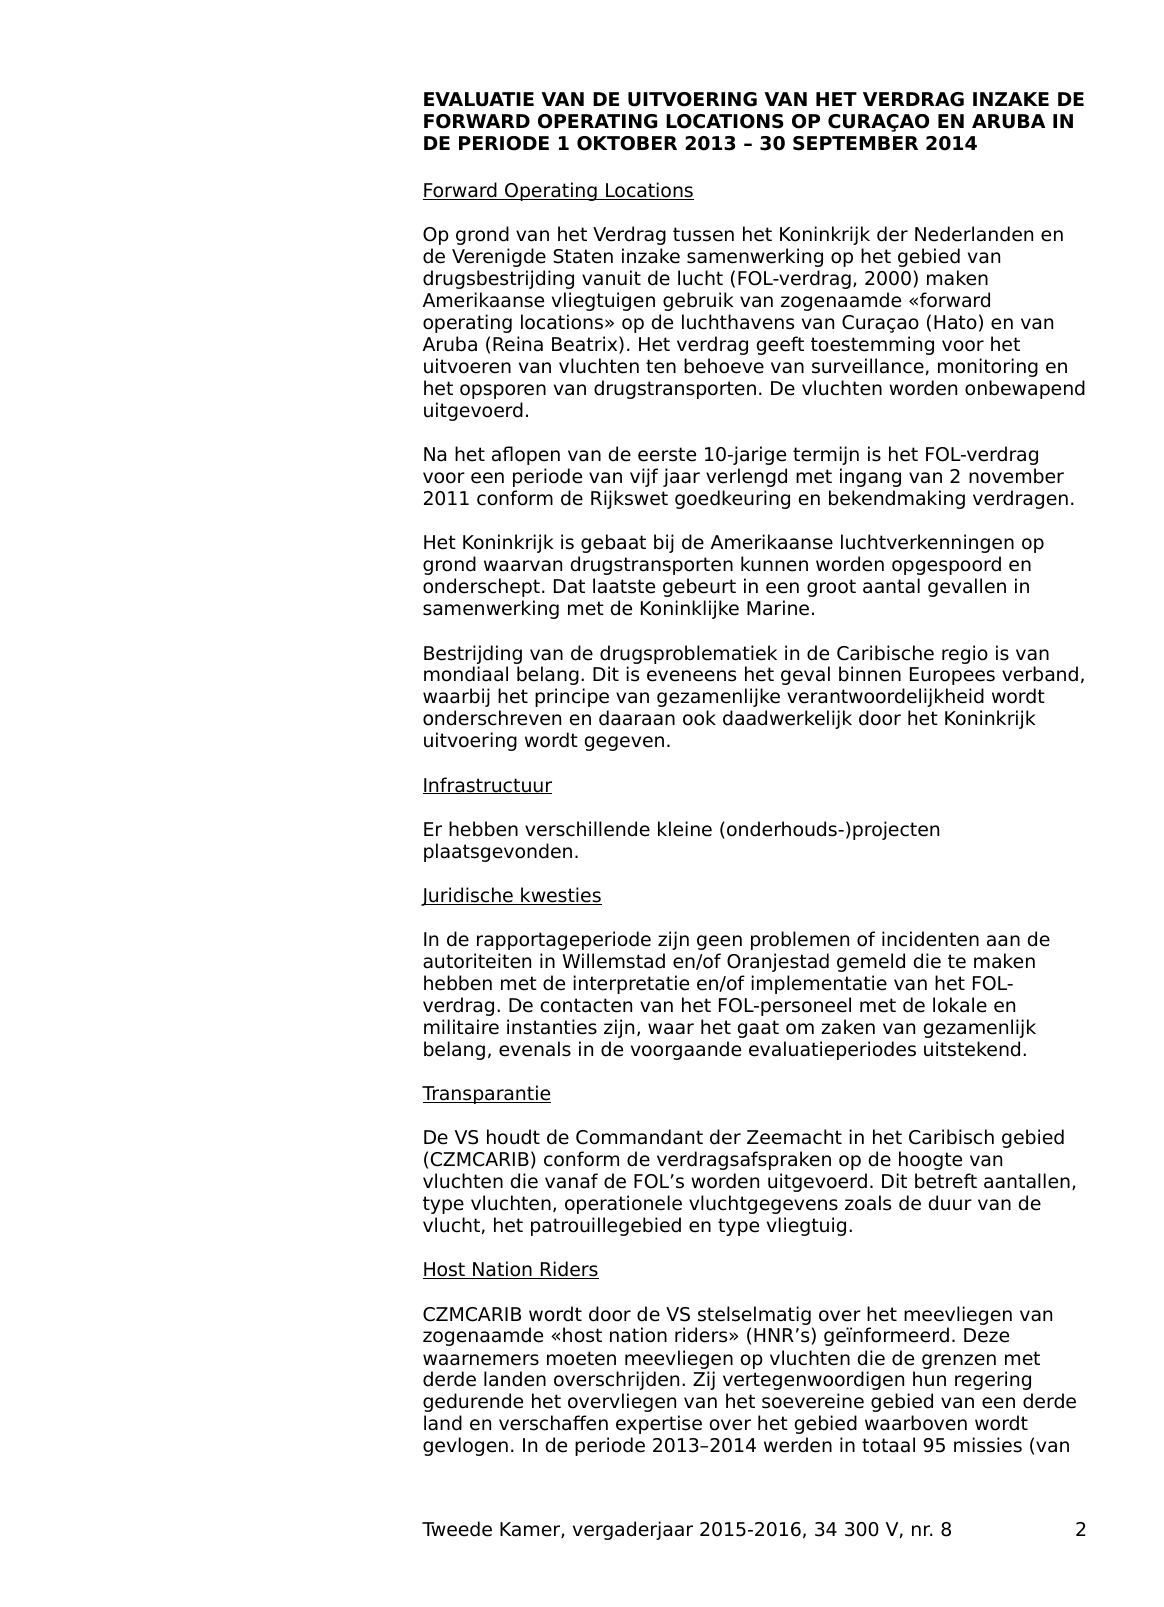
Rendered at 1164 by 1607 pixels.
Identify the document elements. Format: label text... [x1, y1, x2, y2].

subtitle Forward Operating Locations [422, 180, 1087, 202]
text In de rapportageperiode zijn geen problemen of incidenten aan de autoriteiten in Willemstad en/of Oranjestad gemeld die te maken hebben met de interpretatie en/of implementatie van het FOL-verdrag. De contacten van het FOL-personeel met de lokale en militaire instanties zijn, waar het gaat om zaken van gezamenlijk belang, evenals in de voorgaande evaluatieperiodes uitstekend. [422, 929, 1087, 1061]
text Het Koninkrijk is gebaat bij de Amerikaanse luchtverkenningen op grond waarvan drugstransporten kunnen worden opgespoord en onderschept. Dat laatste gebeurt in een groot aantal gevallen in samenwerking met de Koninklijke Marine. [422, 532, 1087, 620]
text Er hebben verschillende kleine (onderhouds-)projecten plaatsgevonden. [422, 819, 1087, 863]
subtitle Infrastructuur [422, 774, 1087, 796]
subtitle Juridische kwesties [422, 885, 1087, 907]
text Na het aflopen van de eerste 10-jarige termijn is het FOL-verdrag voor een periode van vijf jaar verlengd met ingang van 2 november 2011 conform de Rijkswet goedkeuring en bekendmaking verdragen. [422, 444, 1087, 510]
subtitle Transparantie [422, 1083, 1087, 1105]
text Bestrijding van de drugsproblematiek in de Caribische regio is van mondiaal belang. Dit is eveneens het geval binnen Europees verband, waarbij het principe van gezamenlijke verantwoordelijkheid wordt onderschreven en daaraan ook daadwerkelijk door het Koninkrijk uitvoering wordt gegeven. [422, 642, 1087, 752]
text CZMCARIB wordt door de VS stelselmatig over het meevliegen van zogenaamde «host nation riders» (HNR’s) geïnformeerd. Deze waarnemers moeten meevliegen op vluchten die de grenzen met derde landen overschrijden. Zij vertegenwoordigen hun regering gedurende het overvliegen van het soevereine gebied van een derde land en verschaffen expertise over het gebied waarboven wordt gevlogen. In de periode 2013–2014 werden in totaal 95 missies (van [422, 1303, 1087, 1457]
subtitle Host Nation Riders [422, 1259, 1087, 1281]
text De VS houdt de Commandant der Zeemacht in het Caribisch gebied (CZMCARIB) conform de verdragsafspraken op de hoogte van vluchten die vanaf de FOL’s worden uitgevoerd. Dit betreft aantallen, type vluchten, operationele vluchtgegevens zoals de duur van de vlucht, het patrouillegebied en type vliegtuig. [422, 1127, 1087, 1237]
subtitle EVALUATIE VAN DE UITVOERING VAN HET VERDRAG INZAKE DE FORWARD OPERATING LOCATIONS OP CURAÇAO EN ARUBA IN DE PERIODE 1 OKTOBER 2013 – 30 SEPTEMBER 2014 [422, 89, 1087, 155]
text Op grond van het Verdrag tussen het Koninkrijk der Nederlanden en de Verenigde Staten inzake samenwerking op het gebied van drugsbestrijding vanuit de lucht (FOL-verdrag, 2000) maken Amerikaanse vliegtuigen gebruik van zogenaamde «forward operating locations» op de luchthavens van Curaçao (Hato) en van Aruba (Reina Beatrix). Het verdrag geeft toestemming voor het uitvoeren van vluchten ten behoeve van surveillance, monitoring en het opsporen van drugstransporten. De vluchten worden onbewapend uitgevoerd. [422, 224, 1087, 422]
